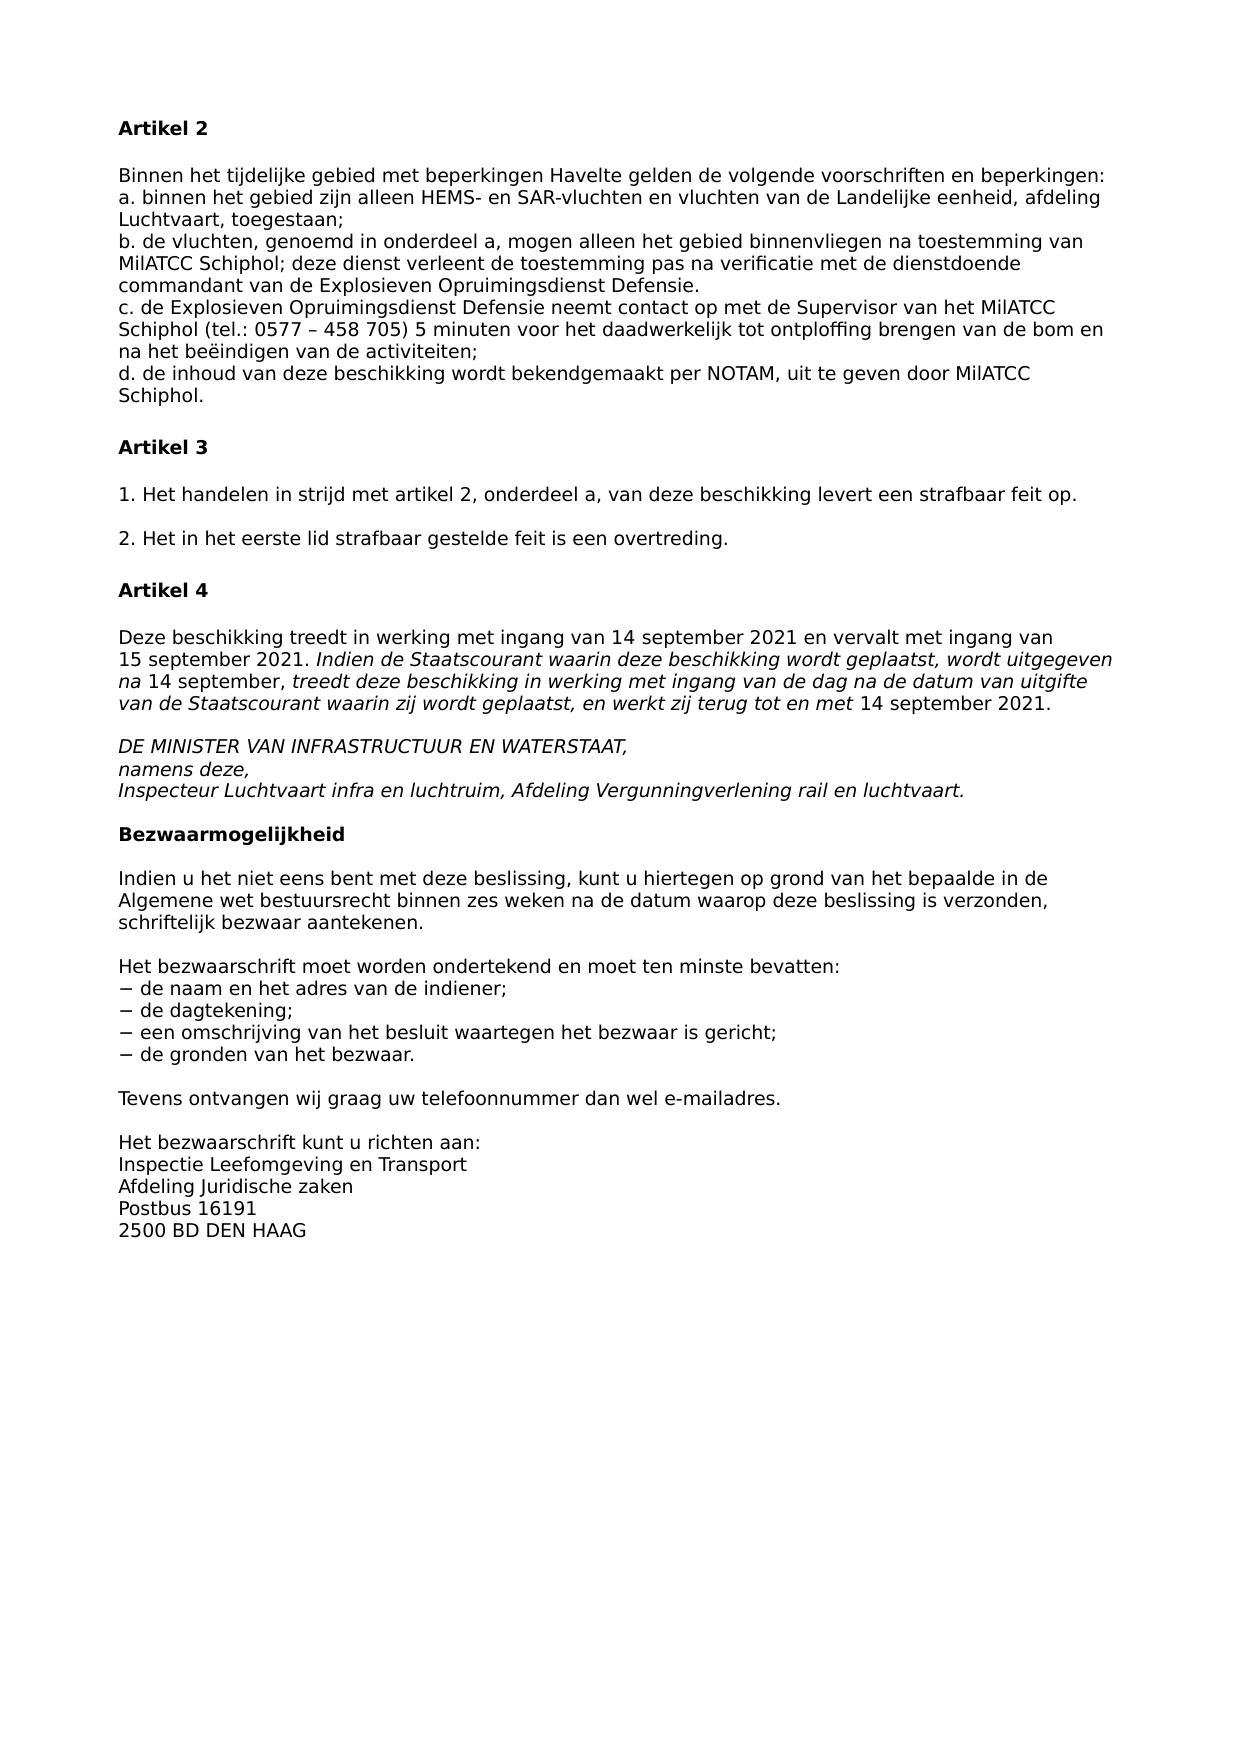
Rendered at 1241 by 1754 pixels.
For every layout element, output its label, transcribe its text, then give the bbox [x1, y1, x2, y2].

subtitle Artikel 4 [118, 580, 1122, 602]
text Tevens ontvangen wij graag uw telefoonnummer dan wel e-mailadres. [118, 1088, 1122, 1110]
text − een omschrijving van het besluit waartegen het bezwaar is gericht; [118, 1022, 1122, 1044]
text − de dagtekening; [118, 1000, 1122, 1022]
text − de naam en het adres van de indiener; [118, 978, 1122, 1000]
text 2500 BD DEN HAAG [118, 1219, 1122, 1241]
text c. de Explosieven Opruimingsdienst Defensie neemt contact op met de Supervisor van het MilATCC Schiphol (tel.: 0577 – 458 705) 5 minuten voor het daadwerkelijk tot ontploffing brengen van de bom en na het beëindigen van de activiteiten; [118, 297, 1122, 363]
text − de gronden van het bezwaar. [118, 1044, 1122, 1066]
text Postbus 16191 [118, 1197, 1122, 1219]
text Bezwaarmogelijkheid [118, 824, 1122, 846]
text Indien u het niet eens bent met deze beslissing, kunt u hiertegen op grond van het bepaalde in de Algemene wet bestuursrecht binnen zes weken na de datum waarop deze beslissing is verzonden, schriftelijk bezwaar aantekenen. [118, 868, 1122, 934]
subtitle Artikel 3 [118, 437, 1122, 459]
text b. de vluchten, genoemd in onderdeel a, mogen alleen het gebied binnenvliegen na toestemming van MilATCC Schiphol; deze dienst verleent de toestemming pas na verificatie met de dienstdoende commandant van de Explosieven Opruimingsdienst Defensie. [118, 231, 1122, 297]
text 2. Het in het eerste lid strafbaar gestelde feit is een overtreding. [118, 528, 1122, 550]
text Afdeling Juridische zaken [118, 1176, 1122, 1197]
text Het bezwaarschrift kunt u richten aan: [118, 1132, 1122, 1153]
text DE MINISTER VAN INFRASTRUCTUUR EN WATERSTAAT, namens deze, Inspecteur Luchtvaart infra en luchtruim, Afdeling Vergunningverlening rail en luchtvaart. [118, 736, 1122, 802]
subtitle Artikel 2 [118, 118, 1122, 140]
text Het bezwaarschrift moet worden ondertekend en moet ten minste bevatten: [118, 956, 1122, 978]
text Inspectie Leefomgeving en Transport [118, 1153, 1122, 1176]
text 1. Het handelen in strijd met artikel 2, onderdeel a, van deze beschikking levert een strafbaar feit op. [118, 484, 1122, 506]
text Binnen het tijdelijke gebied met beperkingen Havelte gelden de volgende voorschriften en beperkingen: [118, 165, 1122, 187]
text Deze beschikking treedt in werking met ingang van 14 september 2021 en vervalt met ingang van 15 september 2021. Indien de Staatscourant waarin deze beschikking wordt geplaatst, wordt uitgegeven na 14 september, treedt deze beschikking in werking met ingang van de dag na de datum van uitgifte van de Staatscourant waarin zij wordt geplaatst, en werkt zij terug tot en met 14 september 2021. [118, 627, 1122, 714]
text a. binnen het gebied zijn alleen HEMS- en SAR-vluchten en vluchten van de Landelijke eenheid, afdeling Luchtvaart, toegestaan; [118, 187, 1122, 231]
text d. de inhoud van deze beschikking wordt bekendgemaakt per NOTAM, uit te geven door MilATCC Schiphol. [118, 363, 1122, 407]
